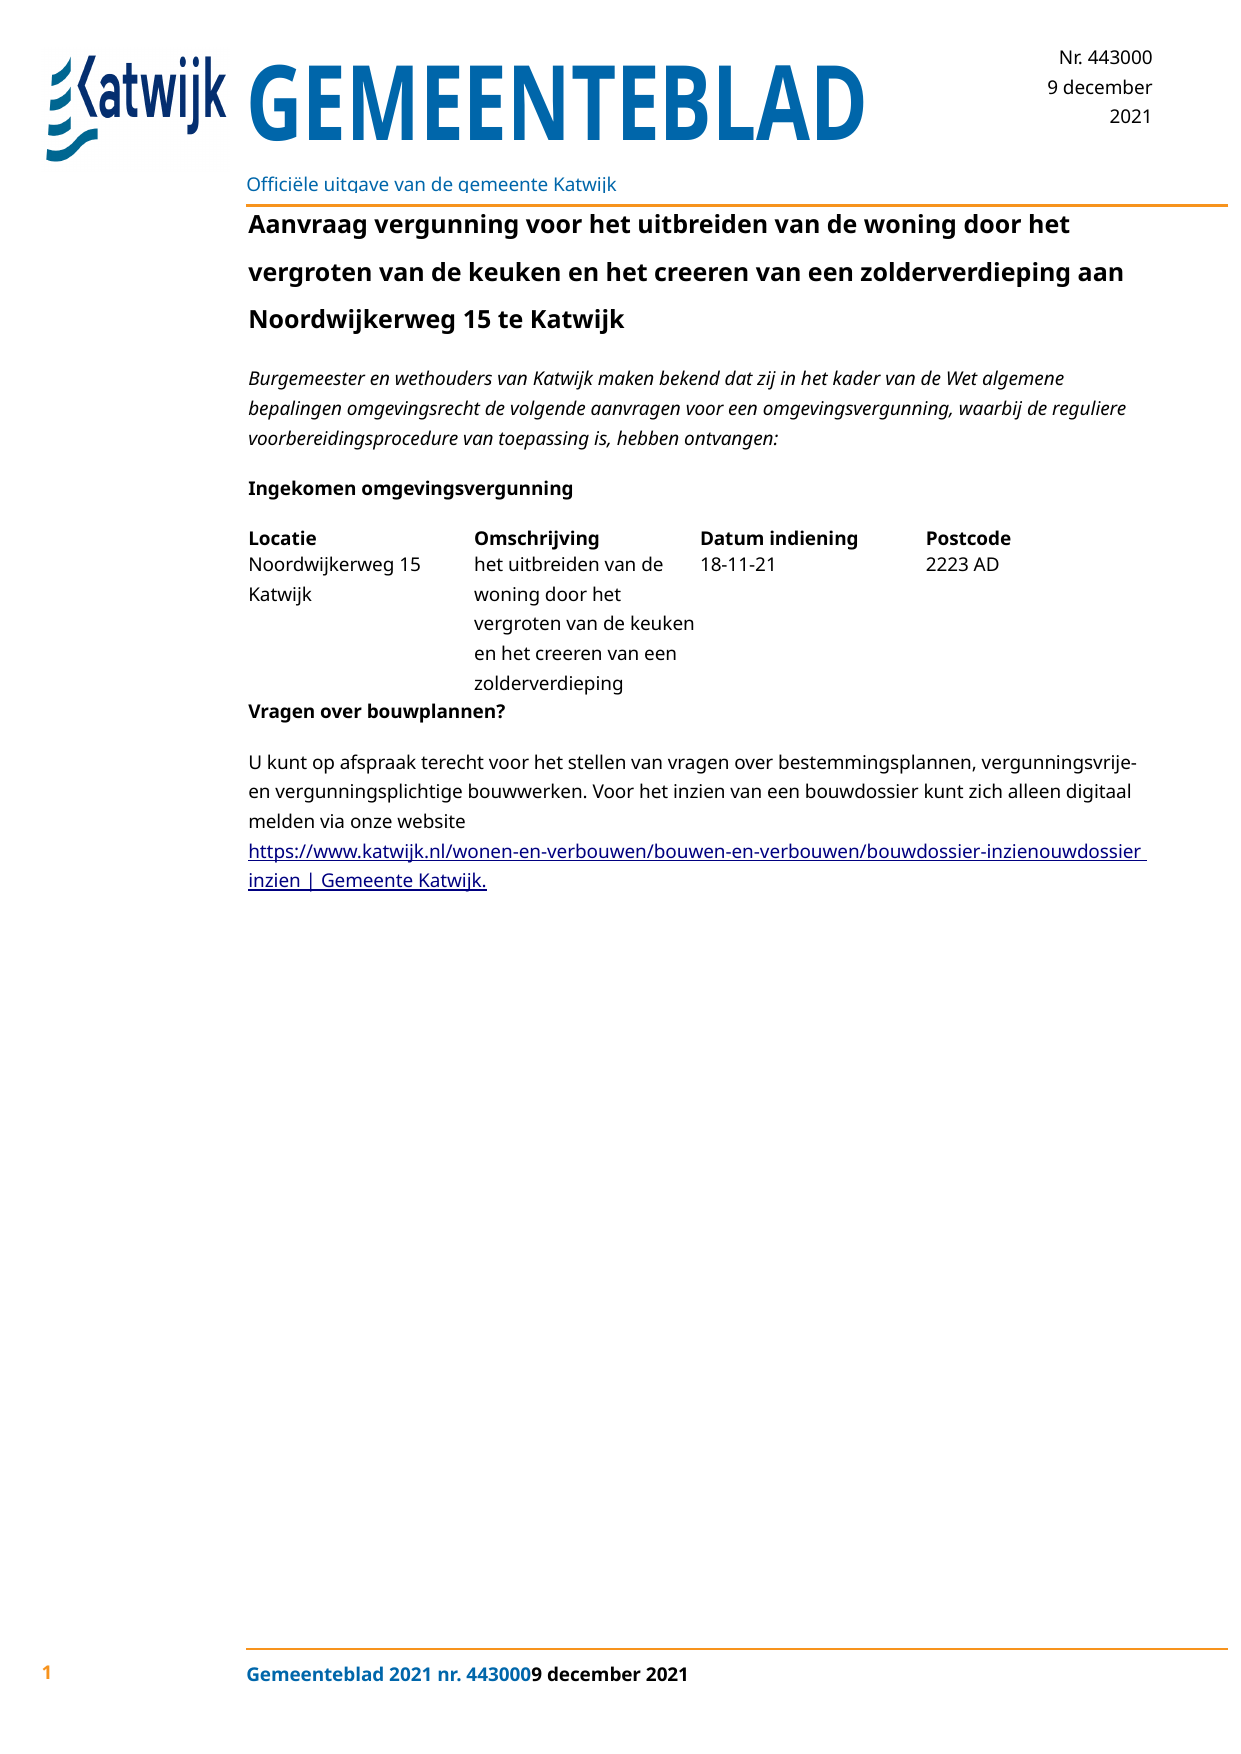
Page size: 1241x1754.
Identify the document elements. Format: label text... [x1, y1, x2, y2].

table_header Locatie [248, 526, 474, 551]
text Aanvraag vergunning voor het uitbreiden van de woning door het vergroten van de keuken en het creeren van een zolderverdieping aan Noordwijkerweg 15 te Katwijk [248, 207, 1152, 336]
table_cell 2223 AD [926, 551, 1152, 695]
table_cell het uitbreiden van de woning door het vergroten van de keuken en het creeren van een zolderverdieping [474, 551, 700, 695]
text Ingekomen omgevingsvergunning [248, 475, 1152, 501]
table_cell Noordwijkerweg 15 Katwijk [248, 551, 474, 695]
text U kunt op afspraak terecht voor het stellen van vragen over bestemmingsplannen, vergunningsvrije- en vergunningsplichtige bouwwerken. Voor het inzien van een bouwdossier kunt zich alleen digitaal melden via onze website https://www.katwijk.nl/wonen-en-verbouwen/bouwen-en-verbouwen/bouwdossier-inzienouwdossier inzien | Gemeente Katwijk. [248, 749, 1152, 893]
table_header Omschrijving [474, 526, 700, 551]
text Burgemeester en wethouders van Katwijk maken bekend dat zij in het kader van de Wet algemene bepalingen omgevingsrecht de volgende aanvragen voor een omgevingsvergunning, waarbij de reguliere voorbereidingsprocedure van toepassing is, hebben ontvangen: [248, 366, 1152, 450]
table_header Postcode [926, 526, 1152, 551]
table_header Datum indiening [700, 526, 926, 551]
picture [41, 47, 231, 172]
table_cell 18-11-21 [700, 551, 926, 695]
text Vragen over bouwplannen? [248, 699, 1152, 724]
